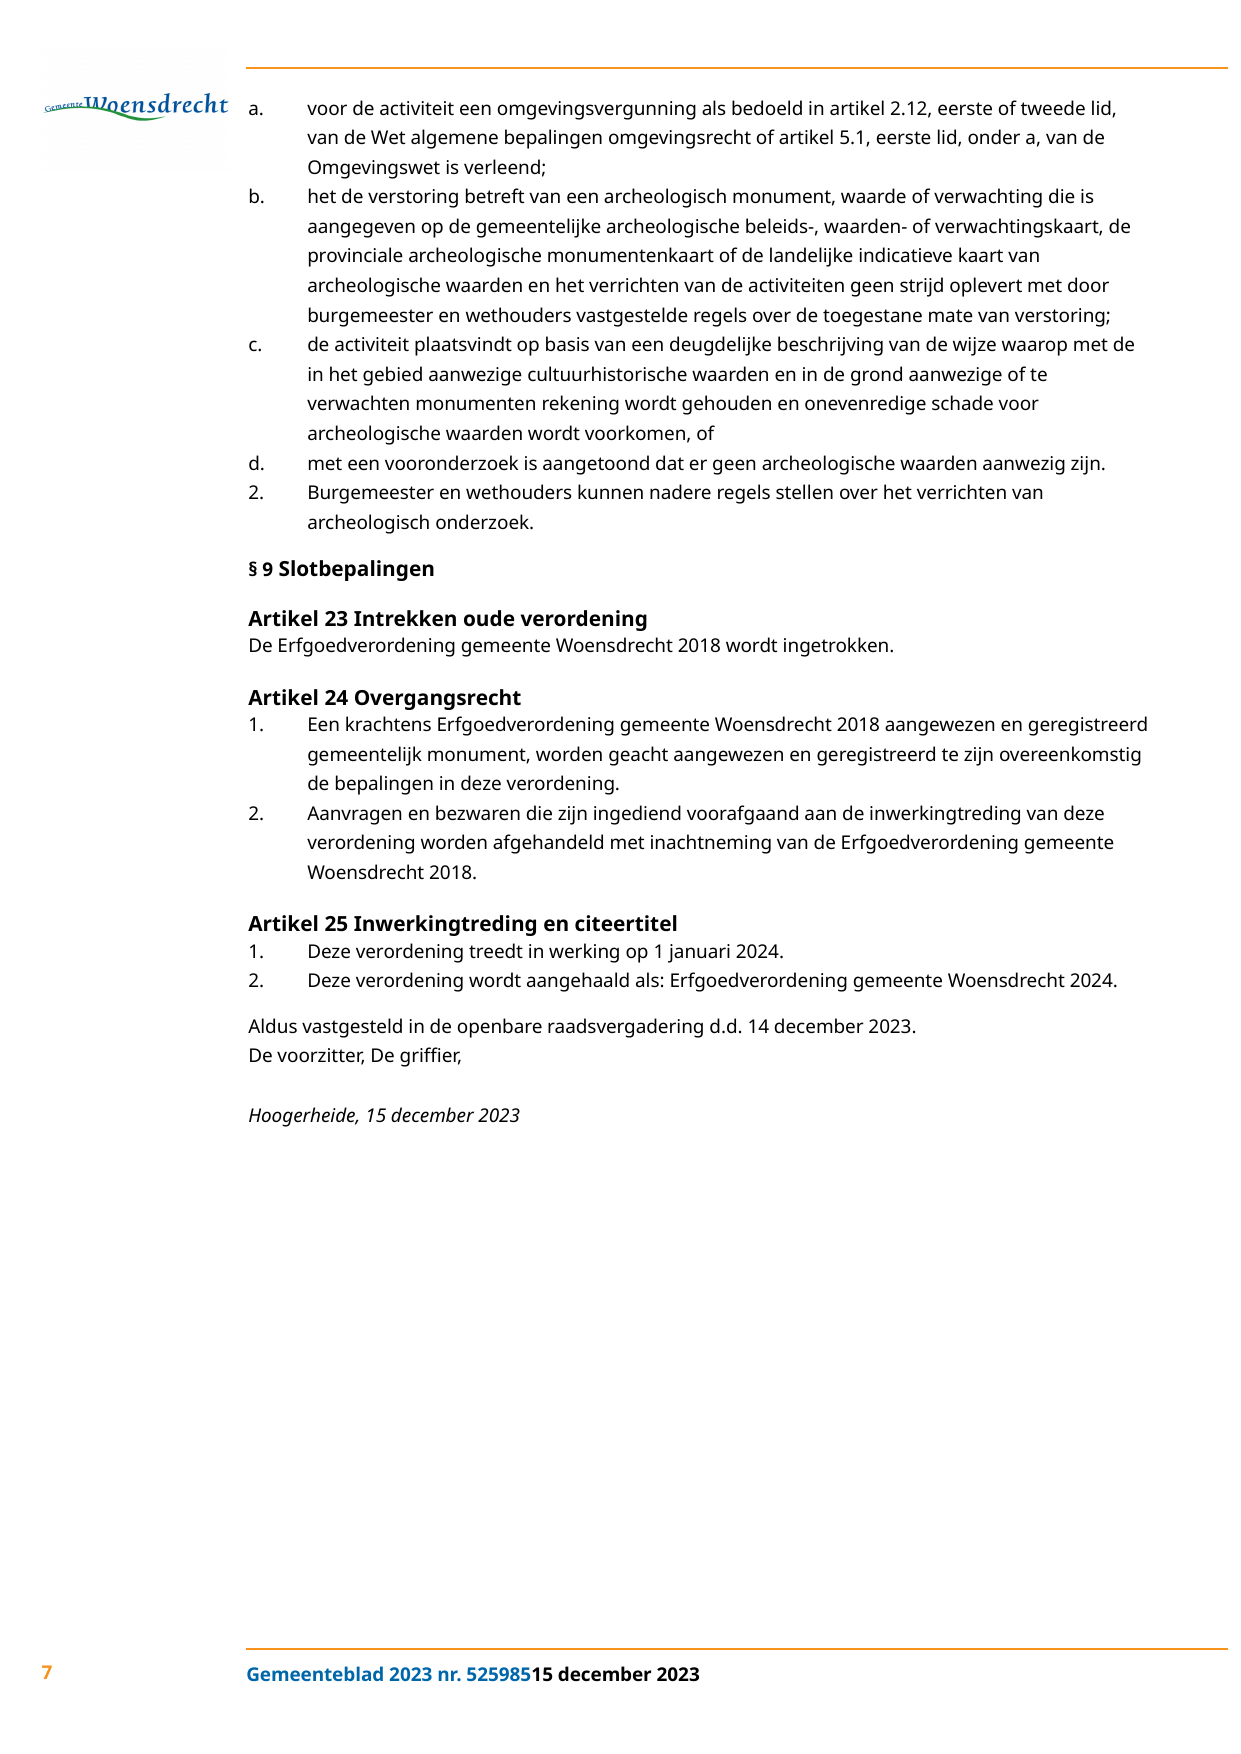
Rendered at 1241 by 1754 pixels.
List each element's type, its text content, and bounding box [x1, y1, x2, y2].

text § 9 Slotbepalingen [248, 554, 1152, 583]
list Deze verordening wordt aangehaald als: Erfgoedverordening gemeente Woensdrecht 2024. [248, 967, 1152, 993]
list Deze verordening treedt in werking op 1 januari 2024. [248, 938, 1152, 964]
text Hoogerheide, 15 december 2023 [248, 1102, 1152, 1128]
text Artikel 24 Overgangsrecht [248, 683, 1152, 711]
text Aldus vastgesteld in de openbare raadsvergadering d.d. 14 december 2023. [248, 1013, 1152, 1039]
list met een vooronderzoek is aangetoond dat er geen archeologische waarden aanwezig zijn. [248, 450, 1152, 476]
list Burgemeester en wethouders kunnen nadere regels stellen over het verrichten van archeologisch onderzoek. [248, 479, 1152, 535]
list voor de activiteit een omgevingsvergunning als bedoeld in artikel 2.12, eerste of tweede lid, van de Wet algemene bepalingen omgevingsrecht of artikel 5.1, eerste lid, onder a, van de Omgevingswet is verleend; [248, 95, 1152, 180]
list Een krachtens Erfgoedverordening gemeente Woensdrecht 2018 aangewezen en geregistreerd gemeentelijk monument, worden geacht aangewezen en geregistreerd te zijn overeenkomstig de bepalingen in deze verordening. [248, 711, 1152, 796]
list de activiteit plaatsvindt op basis van een deugdelijke beschrijving van de wijze waarop met de in het gebied aanwezige cultuurhistorische waarden en in de grond aanwezige of te verwachten monumenten rekening wordt gehouden en onevenredige schade voor archeologische waarden wordt voorkomen, of [248, 331, 1152, 446]
text Artikel 23 Intrekken oude verordening [248, 604, 1152, 632]
text Artikel 25 Inwerkingtreding en citeertitel [248, 909, 1152, 938]
text De Erfgoedverordening gemeente Woensdrecht 2018 wordt ingetrokken. [248, 632, 1152, 658]
text De voorzitter, De griffier, [248, 1043, 1152, 1068]
list Aanvragen en bezwaren die zijn ingediend voorafgaand aan de inwerkingtreding van deze verordening worden afgehandeld met inachtneming van de Erfgoedverordening gemeente Woensdrecht 2018. [248, 800, 1152, 885]
list het de verstoring betreft van een archeologisch monument, waarde of verwachting die is aangegeven op de gemeentelijke archeologische beleids-, waarden- of verwachtingskaart, de provinciale archeologische monumentenkaart of de landelijke indicatieve kaart van archeologische waarden en het verrichten van de activiteiten geen strijd oplevert met door burgemeester en wethouders vastgestelde regels over de toegestane mate van verstoring; [248, 183, 1152, 328]
picture [41, 47, 231, 172]
